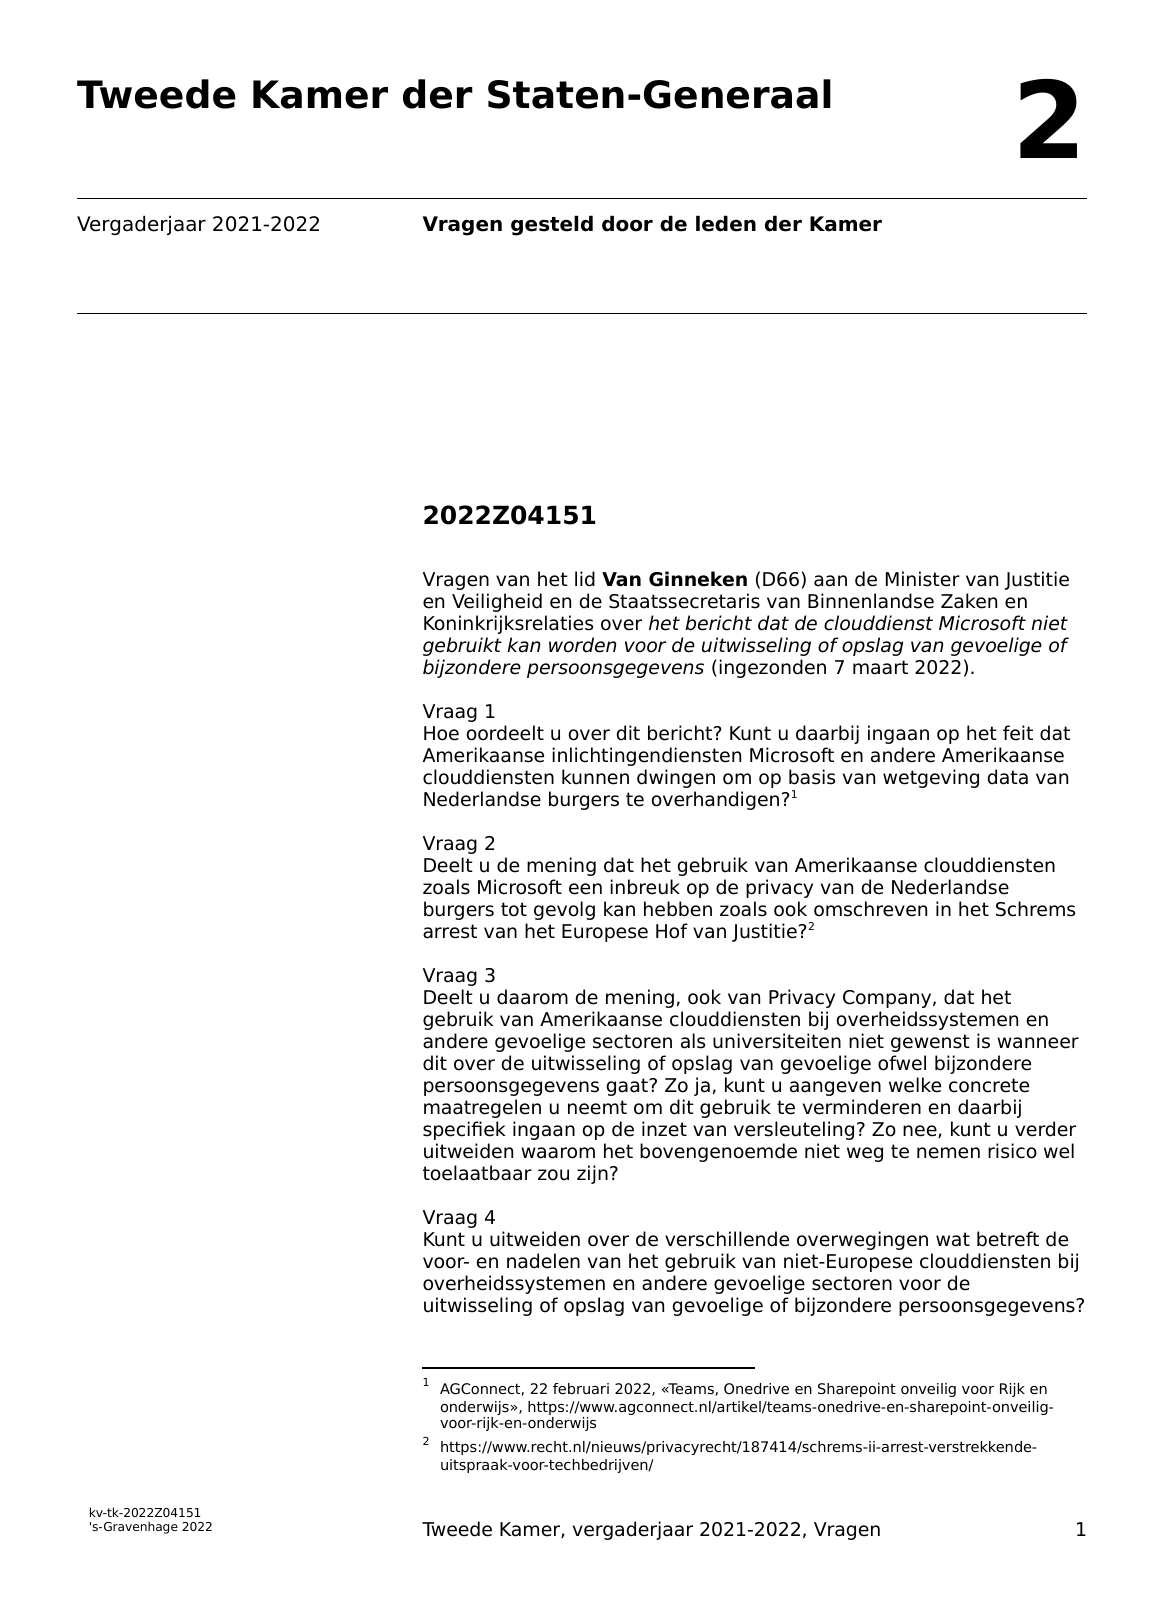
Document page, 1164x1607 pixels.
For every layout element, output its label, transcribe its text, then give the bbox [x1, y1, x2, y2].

text Vraag 4 [422, 1207, 1087, 1229]
text Vragen van het lid Van Ginneken (D66) aan de Minister van Justitie en Veiligheid en de Staatssecretaris van Binnenlandse Zaken en Koninkrijksrelaties over het bericht dat de clouddienst Microsoft niet gebruikt kan worden voor de uitwisseling of opslag van gevoelige of bijzondere persoonsgegevens (ingezonden 7 maart 2022). [422, 569, 1087, 679]
text Deelt u de mening dat het gebruik van Amerikaanse clouddiensten zoals Microsoft een inbreuk op de privacy van de Nederlandse burgers tot gevolg kan hebben zoals ook omschreven in het Schrems arrest van het Europese Hof van Justitie? [422, 855, 1087, 943]
text 's-Gravenhage 2022 [88, 1520, 323, 1534]
table_cell Vragen gesteld door de leden der Kamer [422, 199, 1087, 313]
text Deelt u daarom de mening, ook van Privacy Company, dat het gebruik van Amerikaanse clouddiensten bij overheidssystemen en andere gevoelige sectoren als universiteiten niet gewenst is wanneer dit over de uitwisseling of opslag van gevoelige ofwel bijzondere persoonsgegevens gaat? Zo ja, kunt u aangeven welke concrete maatregelen u neemt om dit gebruik te verminderen en daarbij specifiek ingaan op de inzet van versleuteling? Zo nee, kunt u verder uitweiden waarom het bovengenoemde niet weg te nemen risico wel toelaatbaar zou zijn? [422, 987, 1087, 1185]
text https://www.recht.nl/nieuws/privacyrecht/187414/schrems-ii-arrest-verstrekkende-uitspraak-voor-techbedrijven/ [422, 1435, 1087, 1474]
text Vraag 2 [422, 833, 1087, 855]
text Vraag 1 [422, 701, 1087, 723]
table_cell Vergaderjaar 2021-2022 [77, 199, 422, 313]
text AGConnect, 22 februari 2022, «Teams, Onedrive en Sharepoint onveilig voor Rijk en onderwijs», https://www.agconnect.nl/artikel/teams-onedrive-en-sharepoint-onveilig-voor-rijk-en-onderwijs [422, 1377, 1087, 1432]
text Kunt u uitweiden over de verschillende overwegingen wat betreft de voor- en nadelen van het gebruik van niet-Europese clouddiensten bij overheidssystemen en andere gevoelige sectoren voor de uitwisseling of opslag van gevoelige of bijzondere persoonsgegevens? [422, 1229, 1087, 1317]
text Hoe oordeelt u over dit bericht? Kunt u daarbij ingaan op het feit dat Amerikaanse inlichtingendiensten Microsoft en andere Amerikaanse clouddiensten kunnen dwingen om op basis van wetgeving data van Nederlandse burgers te overhandigen? [422, 723, 1087, 811]
table_header Tweede Kamer der Staten-Generaal [77, 59, 886, 198]
text kv-tk-2022Z04151 [88, 1506, 323, 1520]
text Vraag 3 [422, 965, 1087, 987]
text 2022Z04151 [422, 501, 1087, 531]
table_header 2 [886, 59, 1087, 198]
